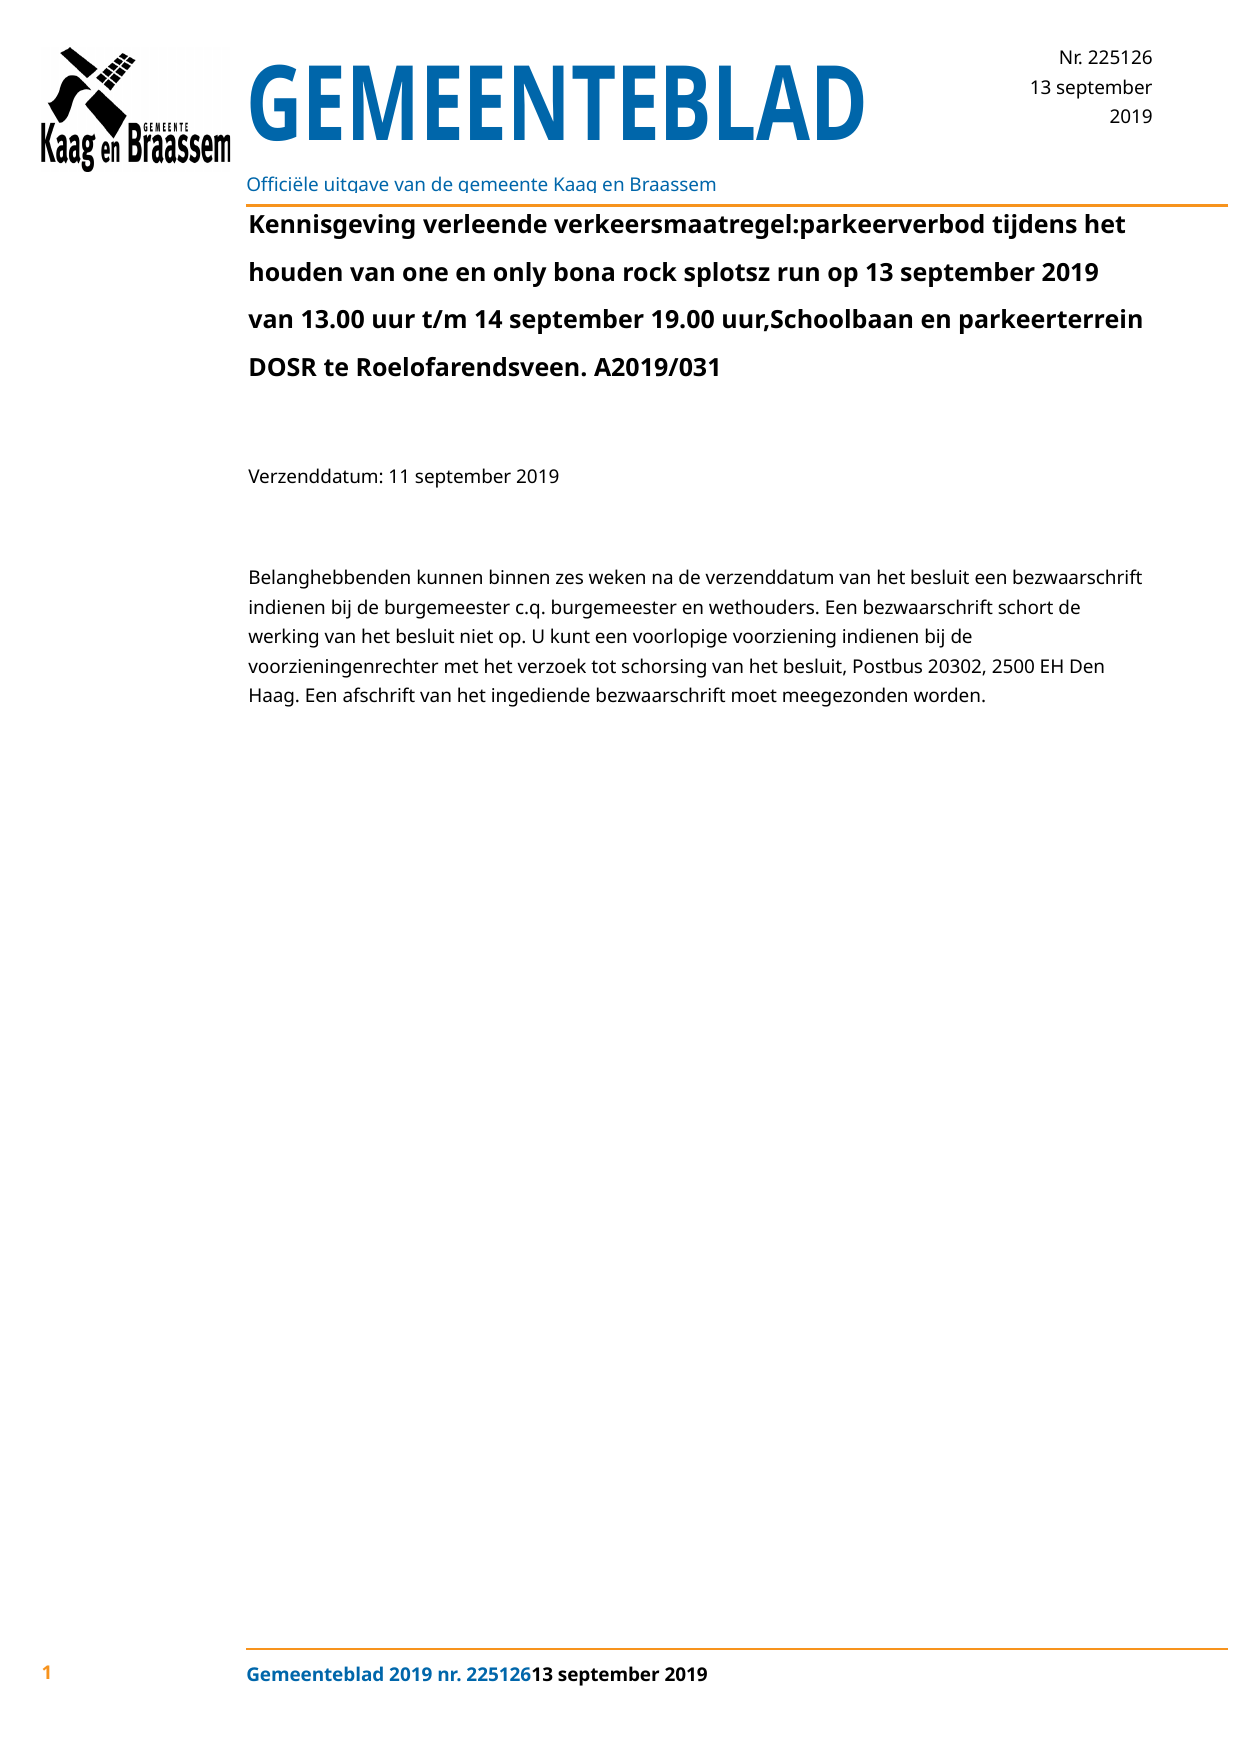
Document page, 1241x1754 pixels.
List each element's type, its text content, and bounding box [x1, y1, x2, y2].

text Kennisgeving verleende verkeersmaatregel:parkeerverbod tijdens het houden van one en only bona rock splotsz run op 13 september 2019 van 13.00 uur t/m 14 september 19.00 uur,Schoolbaan en parkeerterrein DOSR te Roelofarendsveen. A2019/031 [248, 207, 1152, 384]
text Verzenddatum: 11 september 2019 [248, 463, 1152, 489]
picture [41, 47, 231, 172]
text Belanghebbenden kunnen binnen zes weken na de verzenddatum van het besluit een bezwaarschrift indienen bij de burgemeester c.q. burgemeester en wethouders. Een bezwaarschrift schort de werking van het besluit niet op. U kunt een voorlopige voorziening indienen bij de voorzieningenrechter met het verzoek tot schorsing van het besluit, Postbus 20302, 2500 EH Den Haag. Een afschrift van het ingediende bezwaarschrift moet meegezonden worden. [248, 564, 1152, 708]
